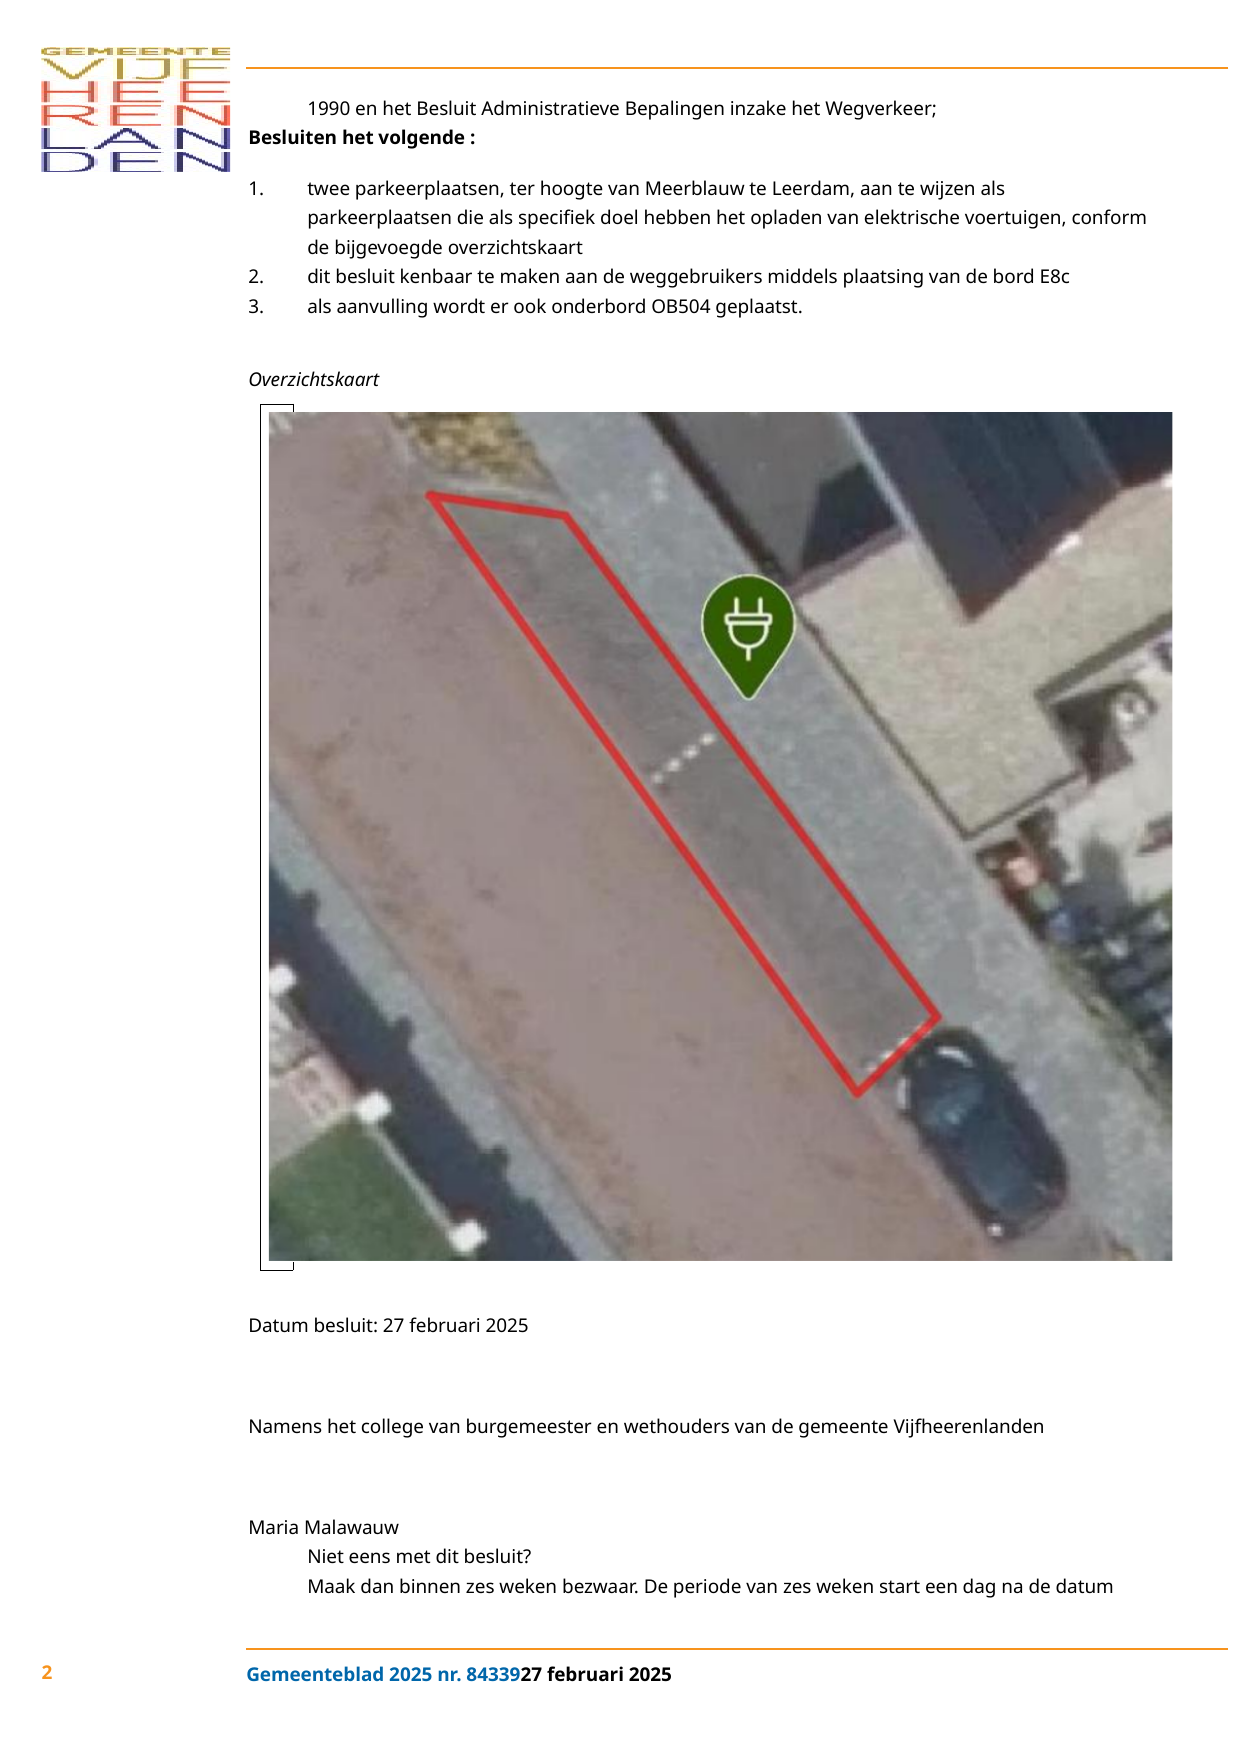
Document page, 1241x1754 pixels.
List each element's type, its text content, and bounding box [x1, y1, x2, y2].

text Maria Malawauw [248, 1514, 1152, 1540]
picture [268, 412, 1173, 1262]
text Datum besluit: 27 februari 2025 [248, 1312, 1152, 1338]
text Besluiten het volgende : [248, 124, 1152, 150]
list Maak dan binnen zes weken bezwaar. De periode van zes weken start een dag na de datum [248, 1573, 1152, 1599]
list Niet eens met dit besluit? [248, 1544, 1152, 1569]
text Overzichtskaart [248, 366, 1152, 392]
list als aanvulling wordt er ook onderbord OB504 geplaatst. [248, 293, 1152, 319]
list dit besluit kenbaar te maken aan de weggebruikers middels plaatsing van de bord E8c [248, 263, 1152, 289]
list twee parkeerplaatsen, ter hoogte van Meerblauw te Leerdam, aan te wijzen als parkeerplaatsen die als specifiek doel hebben het opladen van elektrische voertuigen, conform de bijgevoegde overzichtskaart [248, 175, 1152, 260]
list 1990 en het Besluit Administratieve Bepalingen inzake het Wegverkeer; [248, 95, 1152, 121]
picture [41, 47, 231, 172]
text Namens het college van burgemeester en wethouders van de gemeente Vijfheerenlanden [248, 1413, 1152, 1439]
